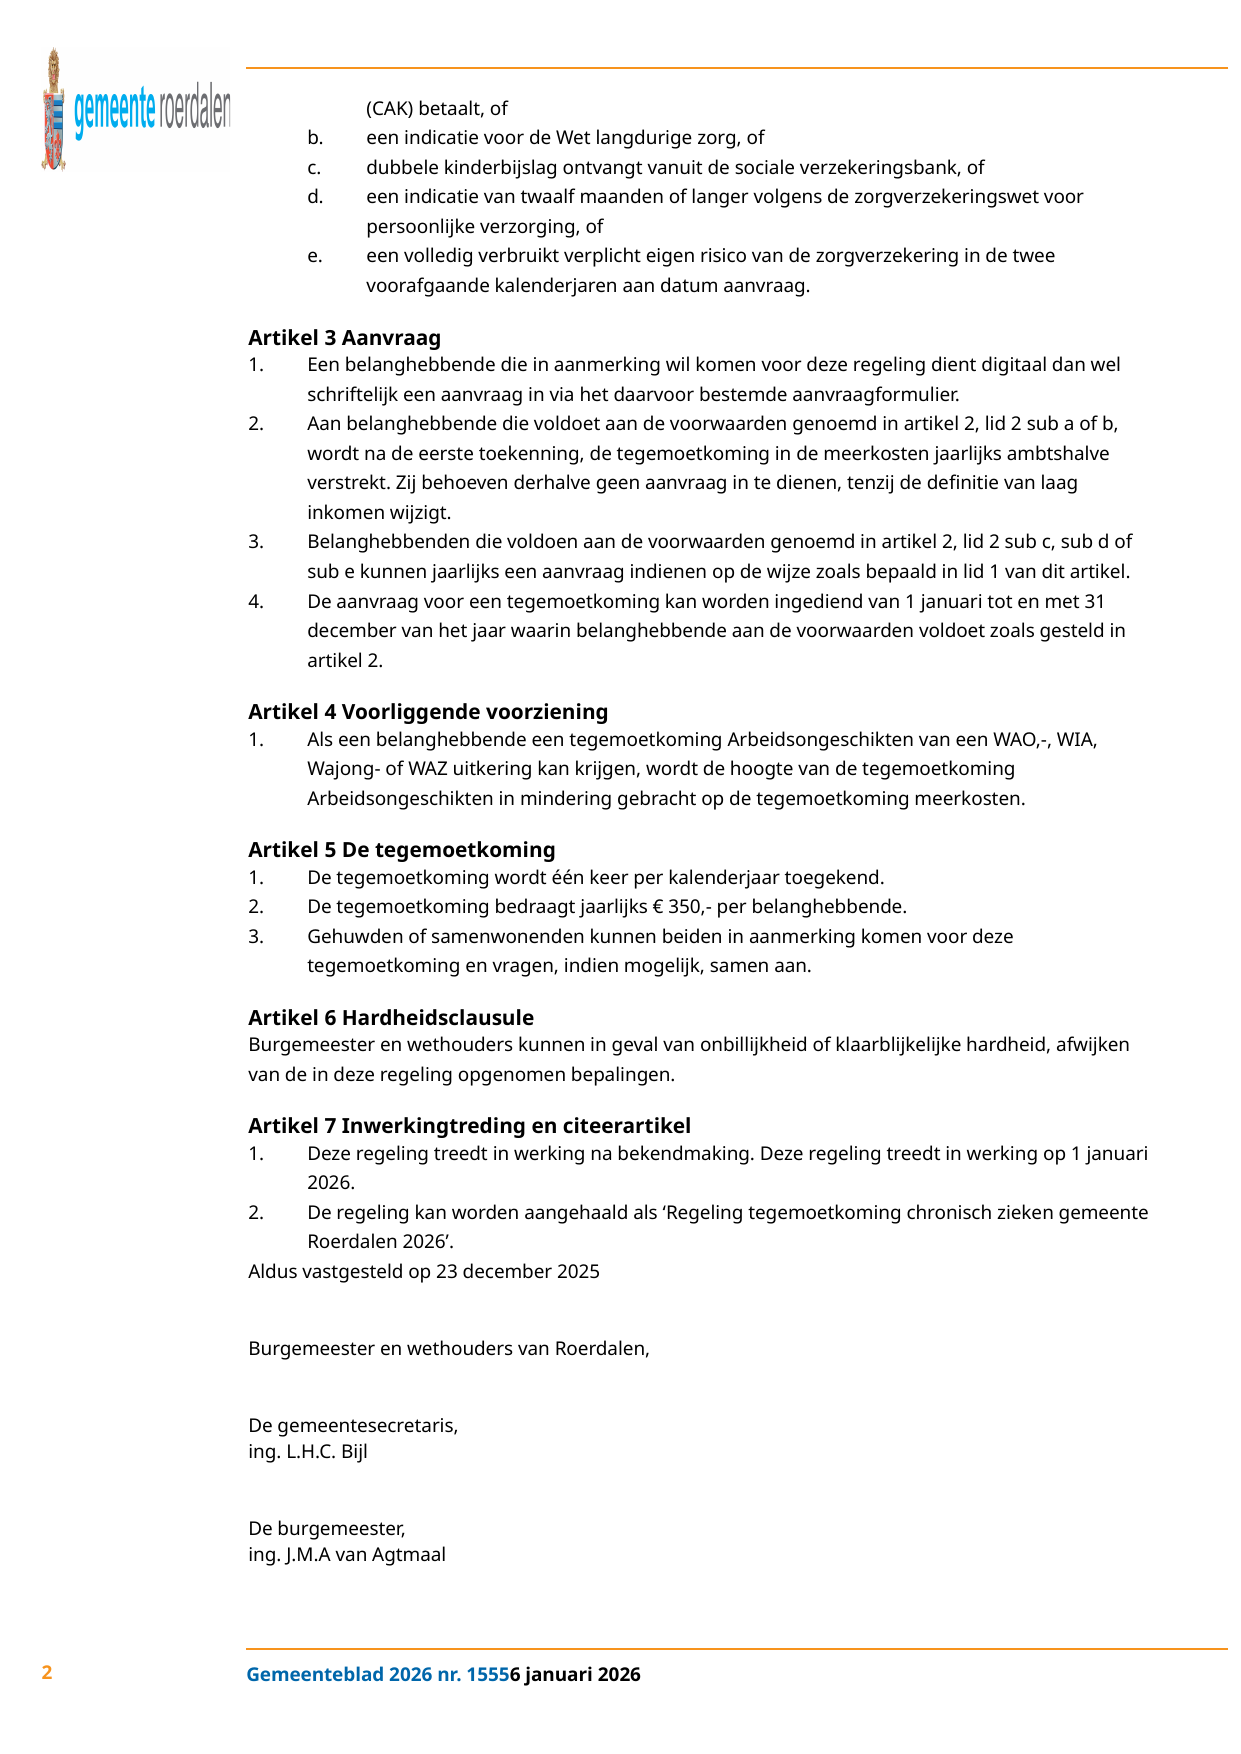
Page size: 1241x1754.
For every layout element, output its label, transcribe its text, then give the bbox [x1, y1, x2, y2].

list Belanghebbenden die voldoen aan de voorwaarden genoemd in artikel 2, lid 2 sub c, sub d of sub e kunnen jaarlijks een aanvraag indienen op de wijze zoals bepaald in lid 1 van dit artikel. [248, 529, 1152, 584]
list een indicatie voor de Wet langdurige zorg, of [307, 124, 1152, 150]
text Artikel 6 Hardheidsclausule [248, 1003, 1152, 1031]
list (CAK) betaalt, of [307, 95, 1152, 121]
text Artikel 3 Aanvraag [248, 323, 1152, 351]
text De gemeentesecretaris, [248, 1413, 1152, 1438]
text De burgemeester, [248, 1516, 1152, 1541]
list Als een belanghebbende een tegemoetkoming Arbeidsongeschikten van een WAO,-, WIA, Wajong- of WAZ uitkering kan krijgen, wordt de hoogte van de tegemoetkoming Arbeidsongeschikten in mindering gebracht op de tegemoetkoming meerkosten. [248, 726, 1152, 811]
text Burgemeester en wethouders van Roerdalen, [248, 1335, 1152, 1361]
list een indicatie van twaalf maanden of langer volgens de zorgverzekeringswet voor persoonlijke verzorging, of [307, 183, 1152, 239]
text Artikel 4 Voorliggende voorziening [248, 697, 1152, 726]
list De tegemoetkoming bedraagt jaarlijks € 350,- per belanghebbende. [248, 893, 1152, 919]
text Burgemeester en wethouders kunnen in geval van onbillijkheid of klaarblijkelijke hardheid, afwijken van de in deze regeling opgenomen bepalingen. [248, 1031, 1152, 1087]
list een volledig verbruikt verplicht eigen risico van de zorgverzekering in de twee voorafgaande kalenderjaren aan datum aanvraag. [307, 243, 1152, 298]
list Een belanghebbende die in aanmerking wil komen voor deze regeling dient digitaal dan wel schriftelijk een aanvraag in via het daarvoor bestemde aanvraagformulier. [248, 351, 1152, 406]
list Deze regeling treedt in werking na bekendmaking. Deze regeling treedt in werking op 1 januari 2026. [248, 1140, 1152, 1195]
text ing. L.H.C. Bijl [248, 1438, 1152, 1464]
list dubbele kinderbijslag ontvangt vanuit de sociale verzekeringsbank, of [307, 154, 1152, 180]
text Artikel 5 De tegemoetkoming [248, 835, 1152, 864]
text Aldus vastgesteld op 23 december 2025 [248, 1258, 1152, 1284]
list Aan belanghebbende die voldoet aan de voorwaarden genoemd in artikel 2, lid 2 sub a of b, wordt na de eerste toekenning, de tegemoetkoming in de meerkosten jaarlijks ambtshalve verstrekt. Zij behoeven derhalve geen aanvraag in te dienen, tenzij de definitie van laag inkomen wijzigt. [248, 410, 1152, 525]
text Artikel 7 Inwerkingtreding en citeerartikel [248, 1111, 1152, 1140]
picture [41, 47, 231, 172]
list De tegemoetkoming wordt één keer per kalenderjaar toegekend. [248, 864, 1152, 889]
text ing. J.M.A van Agtmaal [248, 1541, 1152, 1567]
list Gehuwden of samenwonenden kunnen beiden in aanmerking komen voor deze tegemoetkoming en vragen, indien mogelijk, samen aan. [248, 923, 1152, 978]
list De aanvraag voor een tegemoetkoming kan worden ingediend van 1 januari tot en met 31 december van het jaar waarin belanghebbende aan de voorwaarden voldoet zoals gesteld in artikel 2. [248, 588, 1152, 673]
list De regeling kan worden aangehaald als ‘Regeling tegemoetkoming chronisch zieken gemeente Roerdalen 2026’. [248, 1199, 1152, 1254]
